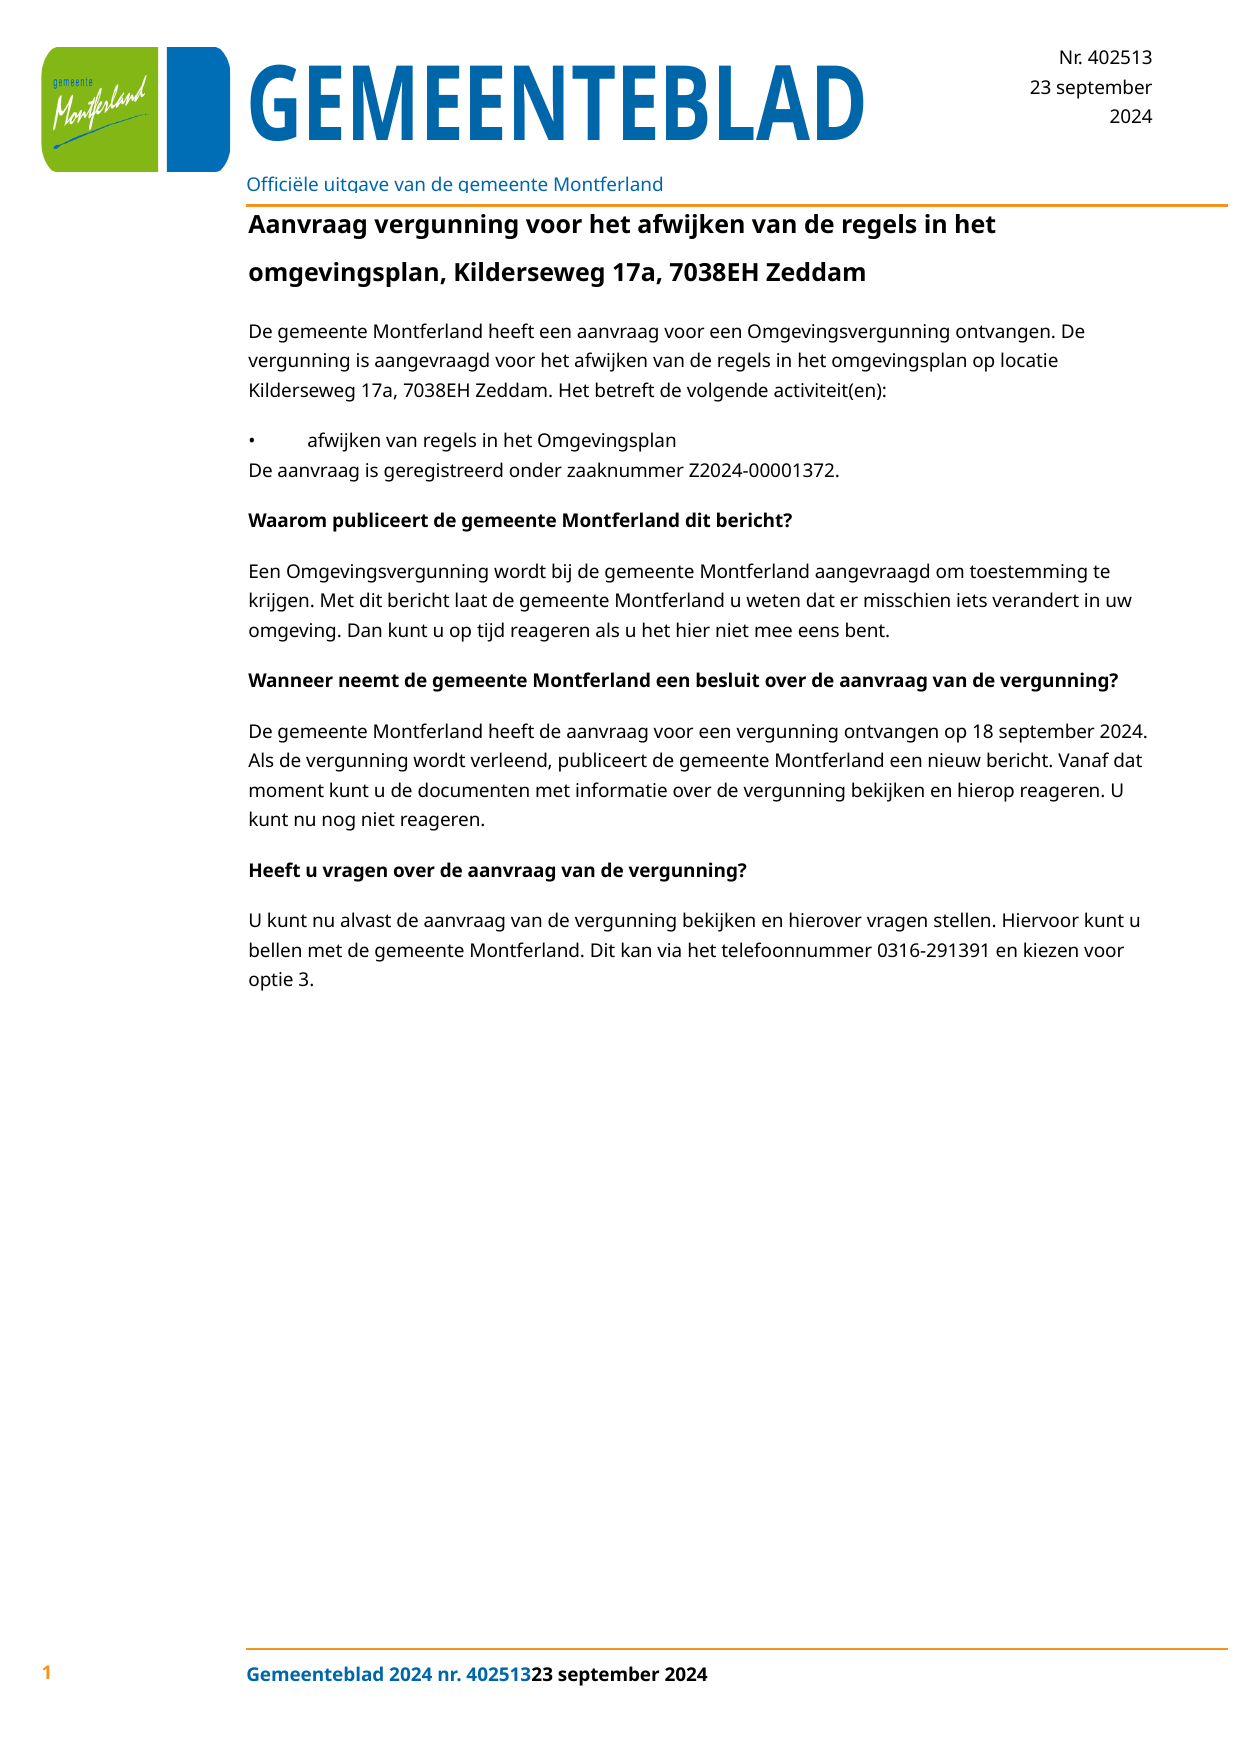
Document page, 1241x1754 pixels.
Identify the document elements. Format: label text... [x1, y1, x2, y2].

text U kunt nu alvast de aanvraag van de vergunning bekijken en hierover vragen stellen. Hiervoor kunt u bellen met de gemeente Montferland. Dit kan via het telefoonnummer 0316-291391 en kiezen voor optie 3. [248, 907, 1152, 992]
text Waarom publiceert de gemeente Montferland dit bericht? [248, 507, 1152, 533]
text De gemeente Montferland heeft de aanvraag voor een vergunning ontvangen op 18 september 2024. Als de vergunning wordt verleend, publiceert de gemeente Montferland een nieuw bericht. Vanaf dat moment kunt u de documenten met informatie over de vergunning bekijken en hierop reageren. U kunt nu nog niet reageren. [248, 718, 1152, 832]
text Wanneer neemt de gemeente Montferland een besluit over de aanvraag van de vergunning? [248, 667, 1152, 693]
text Een Omgevingsvergunning wordt bij de gemeente Montferland aangevraagd om toestemming te krijgen. Met dit bericht laat de gemeente Montferland u weten dat er misschien iets verandert in uw omgeving. Dan kunt u op tijd reageren als u het hier niet mee eens bent. [248, 558, 1152, 643]
text Heeft u vragen over de aanvraag van de vergunning? [248, 857, 1152, 883]
text De gemeente Montferland heeft een aanvraag voor een Omgevingsvergunning ontvangen. De vergunning is aangevraagd voor het afwijken van de regels in het omgevingsplan op locatie Kilderseweg 17a, 7038EH Zeddam. Het betreft de volgende activiteit(en): [248, 318, 1152, 403]
picture [41, 47, 231, 172]
list afwijken van regels in het Omgevingsplan [248, 427, 1152, 453]
text De aanvraag is geregistreerd onder zaaknummer Z2024-00001372. [248, 457, 1152, 483]
text Aanvraag vergunning voor het afwijken van de regels in het omgevingsplan, Kilderseweg 17a, 7038EH Zeddam [248, 207, 1152, 288]
